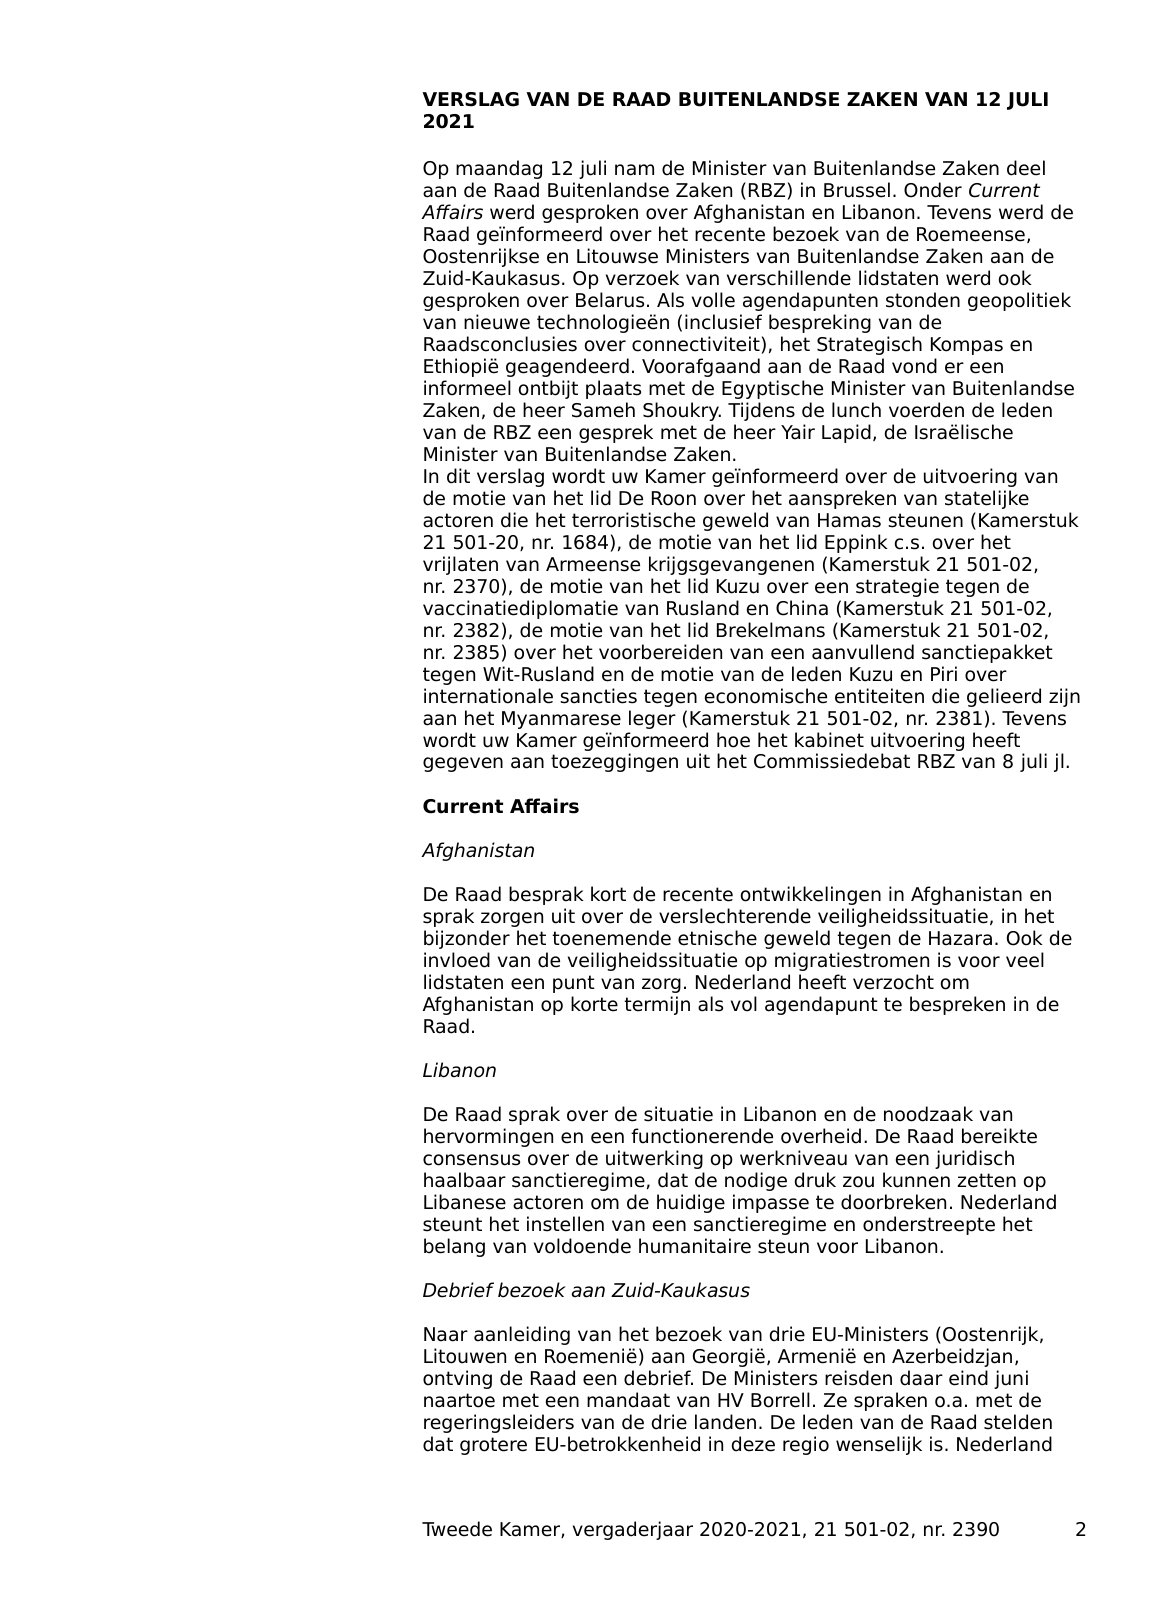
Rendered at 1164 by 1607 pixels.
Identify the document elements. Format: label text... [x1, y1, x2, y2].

subtitle VERSLAG VAN DE RAAD BUITENLANDSE ZAKEN VAN 12 JULI 2021 [422, 89, 1087, 133]
text De Raad besprak kort de recente ontwikkelingen in Afghanistan en sprak zorgen uit over de verslechterende veiligheidssituatie, in het bijzonder het toenemende etnische geweld tegen de Hazara. Ook de invloed van de veiligheidssituatie op migratiestromen is voor veel lidstaten een punt van zorg. Nederland heeft verzocht om Afghanistan op korte termijn als vol agendapunt te bespreken in de Raad. [422, 884, 1087, 1038]
text Op maandag 12 juli nam de Minister van Buitenlandse Zaken deel aan de Raad Buitenlandse Zaken (RBZ) in Brussel. Onder Current Affairs werd gesproken over Afghanistan en Libanon. Tevens werd de Raad geïnformeerd over het recente bezoek van de Roemeense, Oostenrijkse en Litouwse Ministers van Buitenlandse Zaken aan de Zuid-Kaukasus. Op verzoek van verschillende lidstaten werd ook gesproken over Belarus. Als volle agendapunten stonden geopolitiek van nieuwe technologieën (inclusief bespreking van de Raadsconclusies over connectiviteit), het Strategisch Kompas en Ethiopië geagendeerd. Voorafgaand aan de Raad vond er een informeel ontbijt plaats met de Egyptische Minister van Buitenlandse Zaken, de heer Sameh Shoukry. Tijdens de lunch voerden de leden van de RBZ een gesprek met de heer Yair Lapid, de Israëlische Minister van Buitenlandse Zaken. [422, 158, 1087, 466]
subtitle Libanon [422, 1060, 1087, 1082]
text De Raad sprak over de situatie in Libanon en de noodzaak van hervormingen en een functionerende overheid. De Raad bereikte consensus over de uitwerking op werkniveau van een juridisch haalbaar sanctieregime, dat de nodige druk zou kunnen zetten op Libanese actoren om de huidige impasse te doorbreken. Nederland steunt het instellen van een sanctieregime en onderstreepte het belang van voldoende humanitaire steun voor Libanon. [422, 1104, 1087, 1258]
text In dit verslag wordt uw Kamer geïnformeerd over de uitvoering van de motie van het lid De Roon over het aanspreken van statelijke actoren die het terroristische geweld van Hamas steunen (Kamerstuk 21 501-20, nr. 1684), de motie van het lid Eppink c.s. over het vrijlaten van Armeense krijgsgevangenen (Kamerstuk 21 501-02, nr. 2370), de motie van het lid Kuzu over een strategie tegen de vaccinatiediplomatie van Rusland en China (Kamerstuk 21 501-02, nr. 2382), de motie van het lid Brekelmans (Kamerstuk 21 501-02, nr. 2385) over het voorbereiden van een aanvullend sanctiepakket tegen Wit-Rusland en de motie van de leden Kuzu en Piri over internationale sancties tegen economische entiteiten die gelieerd zijn aan het Myanmarese leger (Kamerstuk 21 501-02, nr. 2381). Tevens wordt uw Kamer geïnformeerd hoe het kabinet uitvoering heeft gegeven aan toezeggingen uit het Commissiedebat RBZ van 8 juli jl. [422, 466, 1087, 773]
subtitle Current Affairs [422, 796, 1087, 818]
subtitle Afghanistan [422, 840, 1087, 862]
subtitle Debrief bezoek aan Zuid-Kaukasus [422, 1280, 1087, 1302]
text Naar aanleiding van het bezoek van drie EU-Ministers (Oostenrijk, Litouwen en Roemenië) aan Georgië, Armenië en Azerbeidzjan, ontving de Raad een debrief. De Ministers reisden daar eind juni naartoe met een mandaat van HV Borrell. Ze spraken o.a. met de regeringsleiders van de drie landen. De leden van de Raad stelden dat grotere EU-betrokkenheid in deze regio wenselijk is. Nederland [422, 1324, 1087, 1456]
